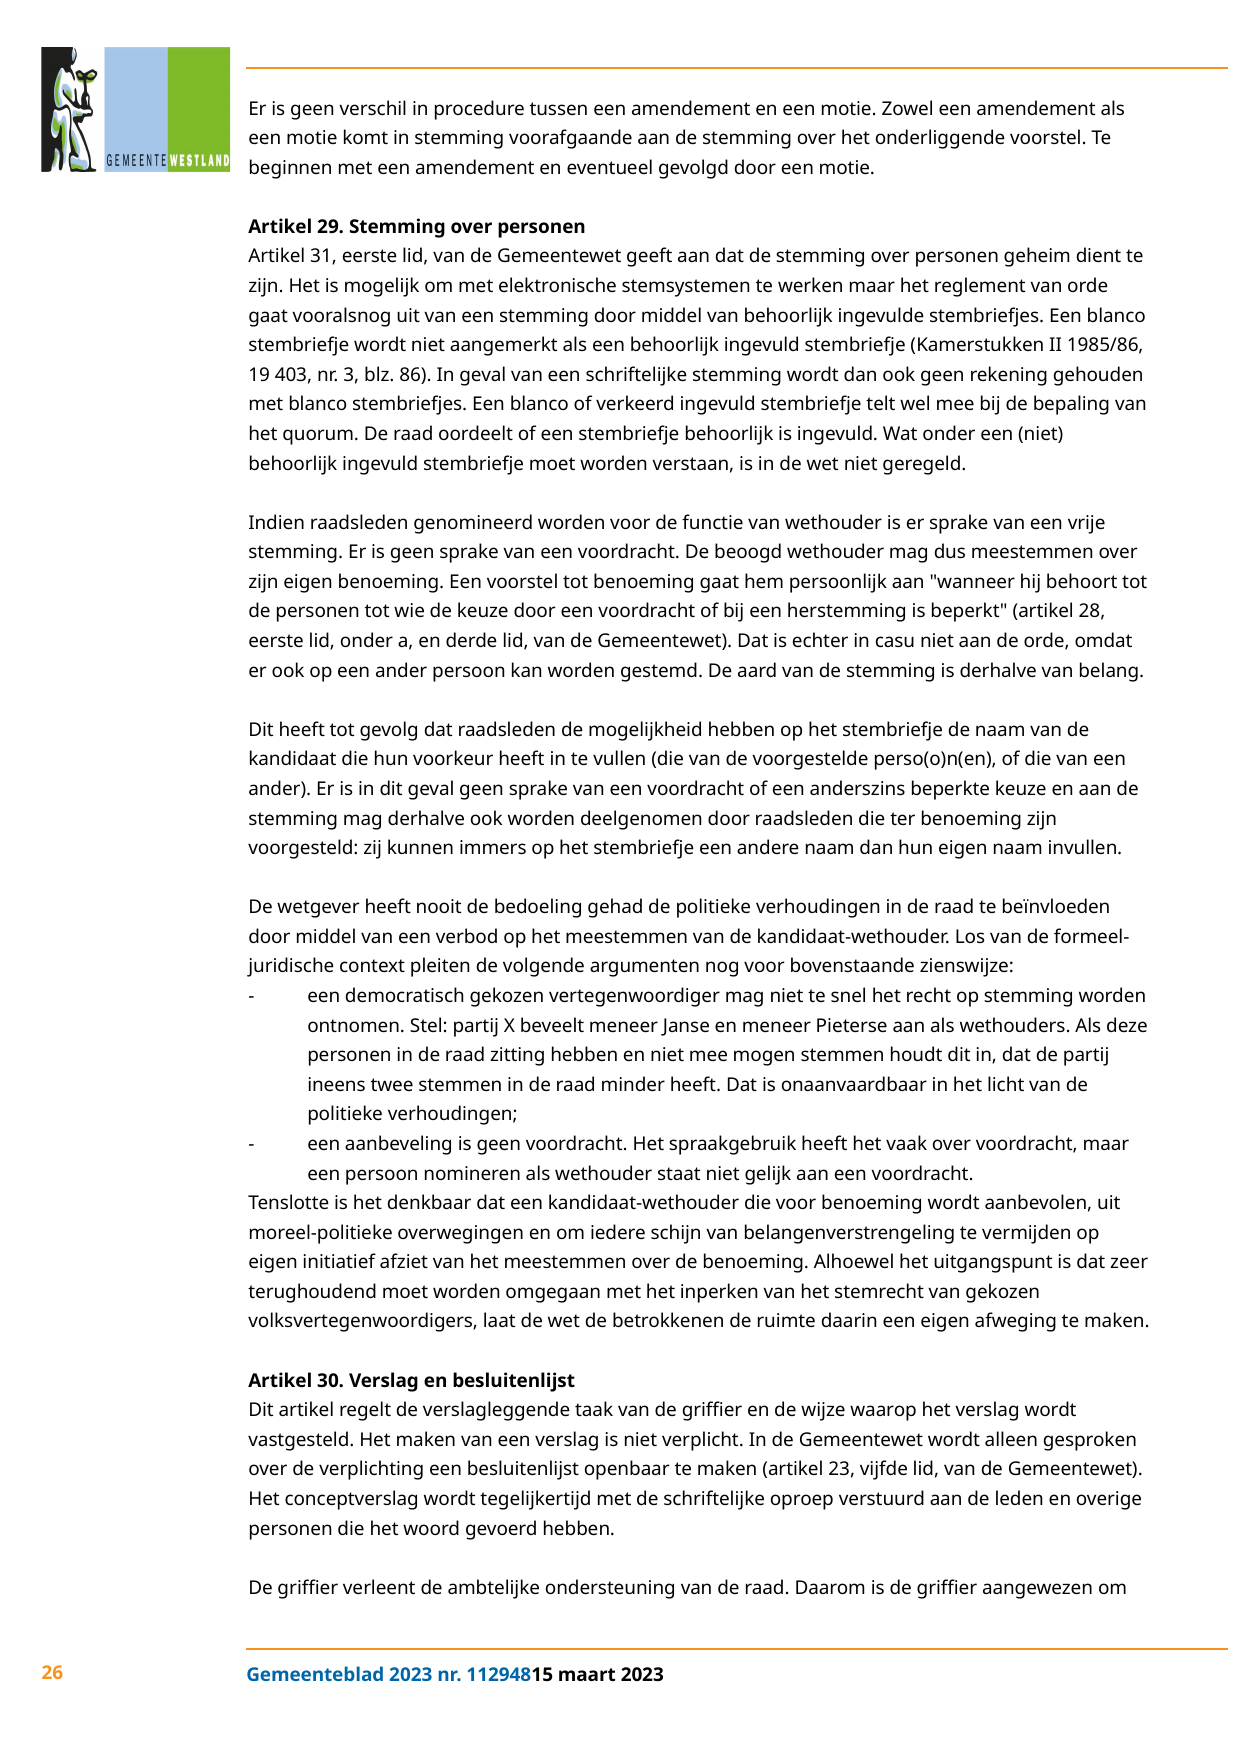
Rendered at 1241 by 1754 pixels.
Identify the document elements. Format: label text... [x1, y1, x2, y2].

text Tenslotte is het denkbaar dat een kandidaat-wethouder die voor benoeming wordt aanbevolen, uit moreel-politieke overwegingen en om iedere schijn van belangenverstrengeling te vermijden op eigen initiatief afziet van het meestemmen over de benoeming. Alhoewel het uitgangspunt is dat zeer terughoudend moet worden omgegaan met het inperken van het stemrecht van gekozen volksvertegenwoordigers, laat de wet de betrokkenen de ruimte daarin een eigen afweging te maken. [248, 1189, 1152, 1333]
text Indien raadsleden genomineerd worden voor de functie van wethouder is er sprake van een vrije stemming. Er is geen sprake van een voordracht. De beoogd wethouder mag dus meestemmen over zijn eigen benoeming. Een voorstel tot benoeming gaat hem persoonlijk aan "wanneer hij behoort tot de personen tot wie de keuze door een voordracht of bij een herstemming is beperkt" (artikel 28, eerste lid, onder a, en derde lid, van de Gemeentewet). Dat is echter in casu niet aan de orde, omdat er ook op een ander persoon kan worden gestemd. De aard van de stemming is derhalve van belang. [248, 509, 1152, 683]
text De griffier verleent de ambtelijke ondersteuning van de raad. Daarom is de griffier aangewezen om [248, 1574, 1152, 1600]
list een aanbeveling is geen voordracht. Het spraakgebruik heeft het vaak over voordracht, maar een persoon nomineren als wethouder staat niet gelijk aan een voordracht. [248, 1130, 1152, 1186]
text Artikel 30. Verslag en besluitenlijst [248, 1367, 1152, 1393]
picture [41, 47, 231, 172]
text De wetgever heeft nooit de bedoeling gehad de politieke verhoudingen in de raad te beïnvloeden door middel van een verbod op het meestemmen van de kandidaat-wethouder. Los van de formeel-juridische context pleiten de volgende argumenten nog voor bovenstaande zienswijze: [248, 893, 1152, 978]
text Dit heeft tot gevolg dat raadsleden de mogelijkheid hebben op het stembriefje de naam van de kandidaat die hun voorkeur heeft in te vullen (die van de voorgestelde perso(o)n(en), of die van een ander). Er is in dit geval geen sprake van een voordracht of een anderszins beperkte keuze en aan de stemming mag derhalve ook worden deelgenomen door raadsleden die ter benoeming zijn voorgesteld: zij kunnen immers op het stembriefje een andere naam dan hun eigen naam invullen. [248, 716, 1152, 860]
list een democratisch gekozen vertegenwoordiger mag niet te snel het recht op stemming worden ontnomen. Stel: partij X beveelt meneer Janse en meneer Pieterse aan als wethouders. Als deze personen in de raad zitting hebben en niet mee mogen stemmen houdt dit in, dat de partij ineens twee stemmen in de raad minder heeft. Dat is onaanvaardbaar in het licht van de politieke verhoudingen; [248, 982, 1152, 1126]
text Er is geen verschil in procedure tussen een amendement en een motie. Zowel een amendement als een motie komt in stemming voorafgaande aan de stemming over het onderliggende voorstel. Te beginnen met een amendement en eventueel gevolgd door een motie. [248, 95, 1152, 180]
text Dit artikel regelt de verslagleggende taak van de griffier en de wijze waarop het verslag wordt vastgesteld. Het maken van een verslag is niet verplicht. In de Gemeentewet wordt alleen gesproken over de verplichting een besluitenlijst openbaar te maken (artikel 23, vijfde lid, van de Gemeentewet). Het conceptverslag wordt tegelijkertijd met de schriftelijke oproep verstuurd aan de leden en overige personen die het woord gevoerd hebben. [248, 1396, 1152, 1541]
text Artikel 31, eerste lid, van de Gemeentewet geeft aan dat de stemming over personen geheim dient te zijn. Het is mogelijk om met elektronische stemsystemen te werken maar het reglement van orde gaat vooralsnog uit van een stemming door middel van behoorlijk ingevulde stembriefjes. Een blanco stembriefje wordt niet aangemerkt als een behoorlijk ingevuld stembriefje (Kamerstukken II 1985/86, 19 403, nr. 3, blz. 86). In geval van een schriftelijke stemming wordt dan ook geen rekening gehouden met blanco stembriefjes. Een blanco of verkeerd ingevuld stembriefje telt wel mee bij de bepaling van het quorum. De raad oordeelt of een stembriefje behoorlijk is ingevuld. Wat onder een (niet) behoorlijk ingevuld stembriefje moet worden verstaan, is in de wet niet geregeld. [248, 243, 1152, 476]
text Artikel 29. Stemming over personen [248, 213, 1152, 239]
